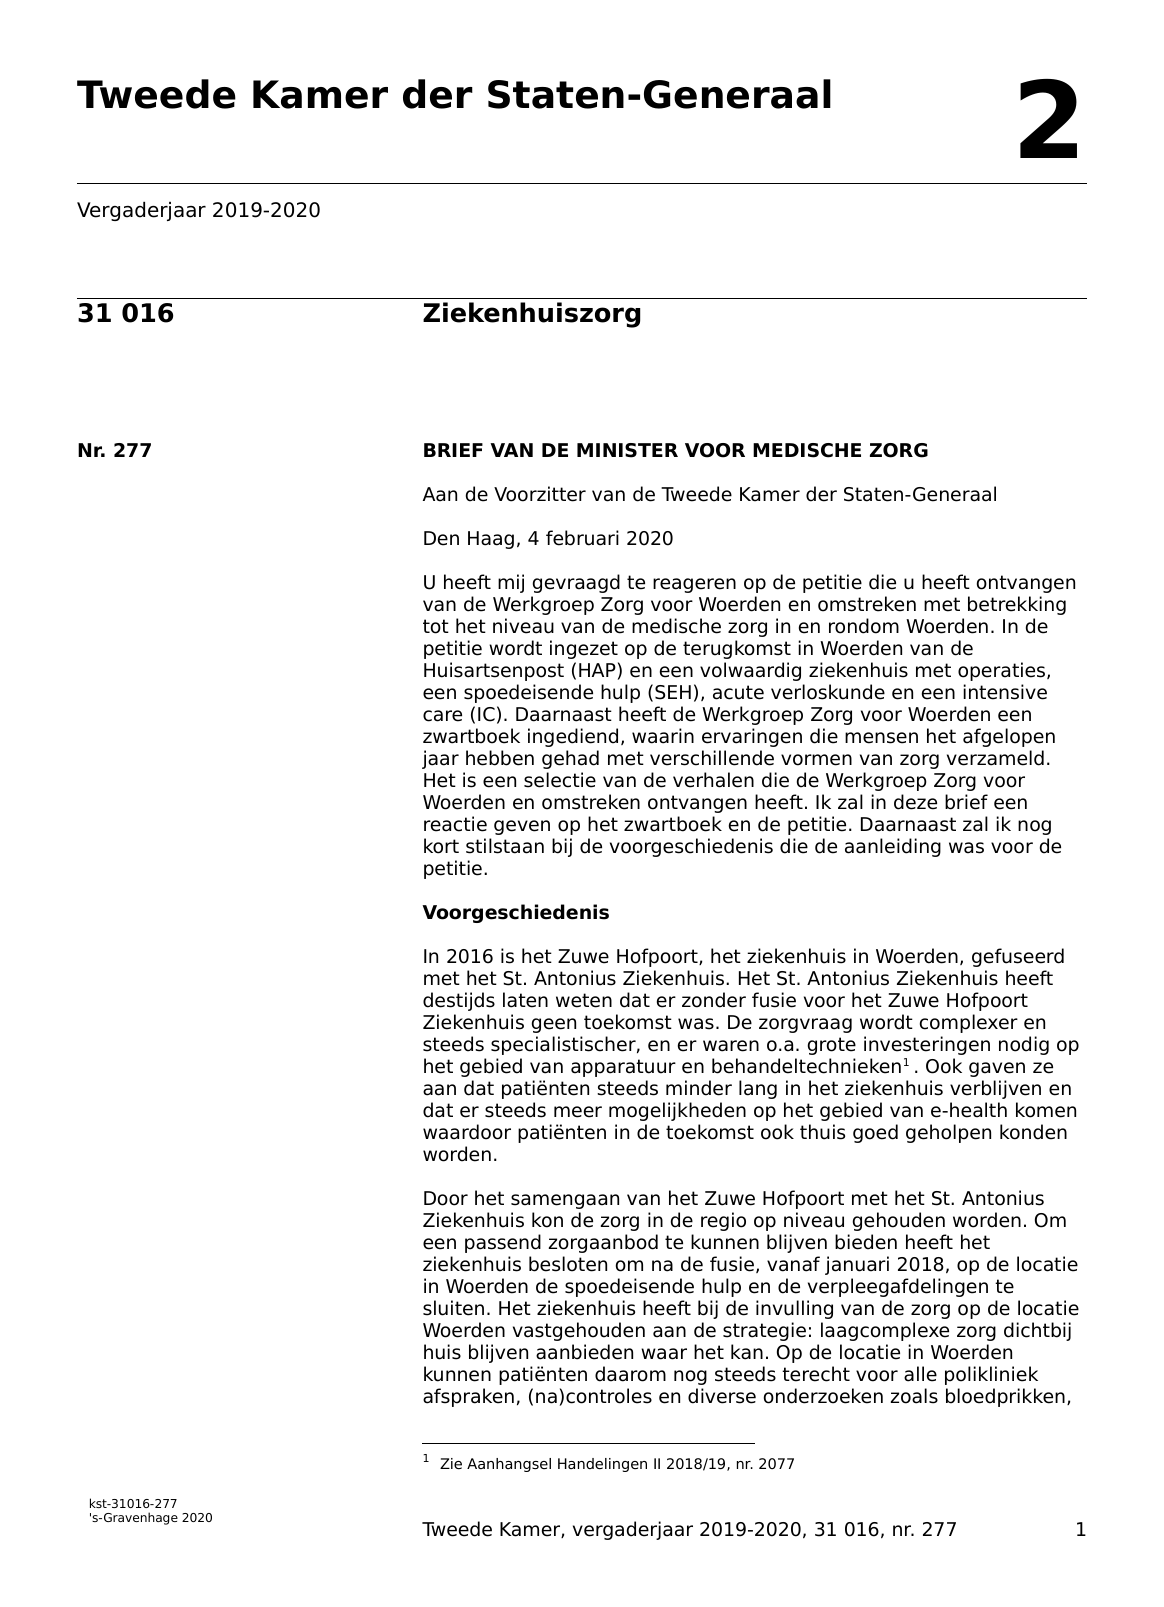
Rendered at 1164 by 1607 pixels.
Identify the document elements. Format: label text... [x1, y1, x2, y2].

subtitle 31 016 Ziekenhuiszorg [77, 299, 1087, 329]
table_header 2 [886, 59, 1087, 183]
text U heeft mij gevraagd te reageren op de petitie die u heeft ontvangen van de Werkgroep Zorg voor Woerden en omstreken met betrekking tot het niveau van de medische zorg in en rondom Woerden. In de petitie wordt ingezet op de terugkomst in Woerden van de Huisartsenpost (HAP) en een volwaardig ziekenhuis met operaties, een spoedeisende hulp (SEH), acute verloskunde en een intensive care (IC). Daarnaast heeft de Werkgroep Zorg voor Woerden een zwartboek ingediend, waarin ervaringen die mensen het afgelopen jaar hebben gehad met verschillende vormen van zorg verzameld. Het is een selectie van de verhalen die de Werkgroep Zorg voor Woerden en omstreken ontvangen heeft. Ik zal in deze brief een reactie geven op het zwartboek en de petitie. Daarnaast zal ik nog kort stilstaan bij de voorgeschiedenis die de aanleiding was voor de petitie. [422, 572, 1087, 880]
table_cell Vergaderjaar 2019-2020 [77, 184, 1087, 298]
text Zie Aanhangsel Handelingen II 2018/19, nr. 2077 [422, 1452, 1087, 1474]
text In 2016 is het Zuwe Hofpoort, het ziekenhuis in Woerden, gefuseerd met het St. Antonius Ziekenhuis. Het St. Antonius Ziekenhuis heeft destijds laten weten dat er zonder fusie voor het Zuwe Hofpoort Ziekenhuis geen toekomst was. De zorgvraag wordt complexer en steeds specialistischer, en er waren o.a. grote investeringen nodig op het gebied van apparatuur en behandeltechnieken. Ook gaven ze aan dat patiënten steeds minder lang in het ziekenhuis verblijven en dat er steeds meer mogelijkheden op het gebied van e-health komen waardoor patiënten in de toekomst ook thuis goed geholpen konden worden. [422, 946, 1087, 1166]
text Door het samengaan van het Zuwe Hofpoort met het St. Antonius Ziekenhuis kon de zorg in de regio op niveau gehouden worden. Om een passend zorgaanbod te kunnen blijven bieden heeft het ziekenhuis besloten om na de fusie, vanaf januari 2018, op de locatie in Woerden de spoedeisende hulp en de verpleegafdelingen te sluiten. Het ziekenhuis heeft bij de invulling van de zorg op de locatie Woerden vastgehouden aan de strategie: laagcomplexe zorg dichtbij huis blijven aanbieden waar het kan. Op de locatie in Woerden kunnen patiënten daarom nog steeds terecht voor alle polikliniek afspraken, (na)controles en diverse onderzoeken zoals bloedprikken, [422, 1188, 1087, 1408]
subtitle Voorgeschiedenis [422, 902, 1087, 924]
text Aan de Voorzitter van de Tweede Kamer der Staten-Generaal [422, 484, 1087, 506]
subtitle Nr. 277 BRIEF VAN DE MINISTER VOOR MEDISCHE ZORG [77, 440, 1087, 462]
table_header Tweede Kamer der Staten-Generaal [77, 59, 886, 183]
text 's-Gravenhage 2020 [88, 1511, 323, 1525]
text Den Haag, 4 februari 2020 [422, 528, 1087, 550]
text kst-31016-277 [88, 1497, 323, 1511]
